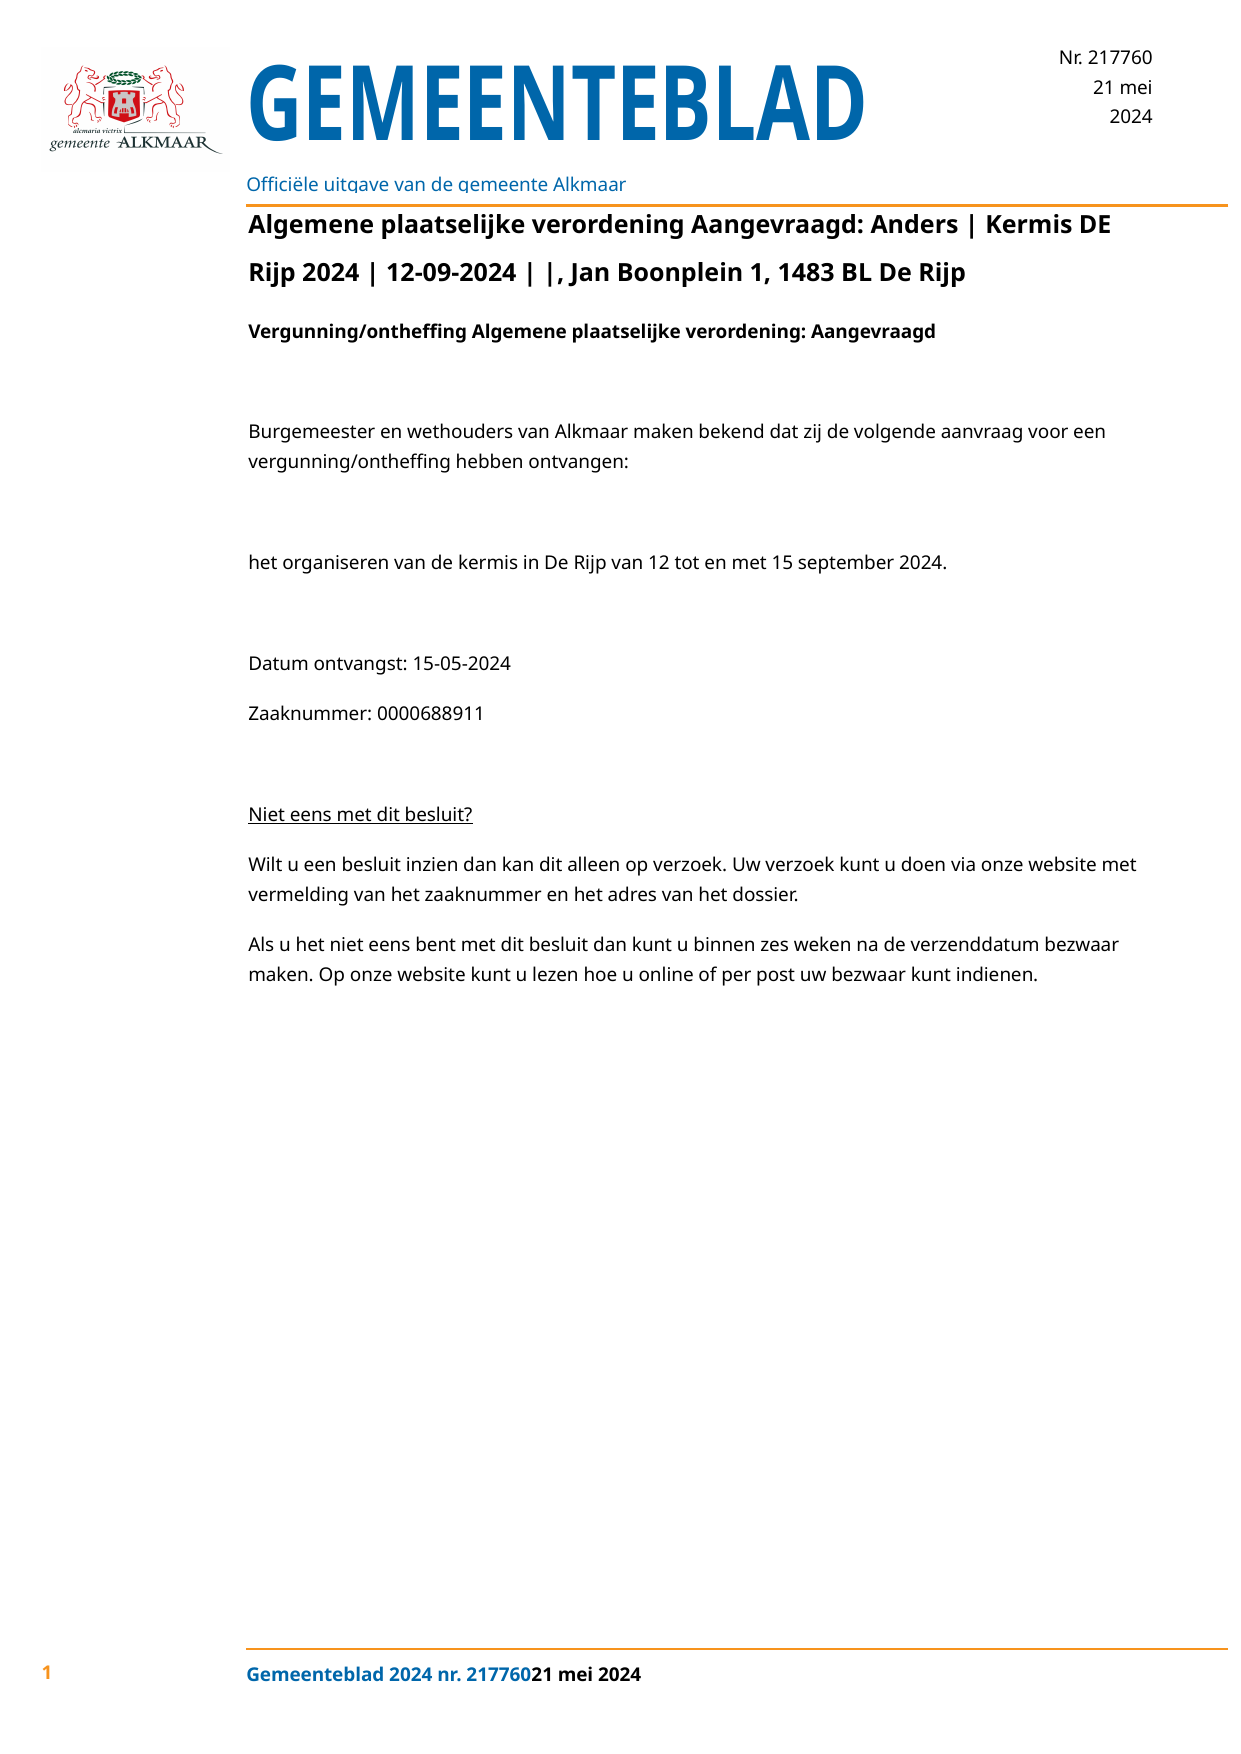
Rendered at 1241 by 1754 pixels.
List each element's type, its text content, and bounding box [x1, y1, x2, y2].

picture [41, 47, 231, 172]
text Algemene plaatselijke verordening Aangevraagd: Anders | Kermis DE Rijp 2024 | 12-09-2024 | |, Jan Boonplein 1, 1483 BL De Rijp [248, 207, 1152, 288]
text Niet eens met dit besluit? [248, 801, 1152, 827]
text Vergunning/ontheffing Algemene plaatselijke verordening: Aangevraagd [248, 318, 1152, 344]
text het organiseren van de kermis in De Rijp van 12 tot en met 15 september 2024. [248, 549, 1152, 575]
text Zaaknummer: 0000688911 [248, 700, 1152, 726]
text Datum ontvangst: 15-05-2024 [248, 650, 1152, 676]
text Als u het niet eens bent met dit besluit dan kunt u binnen zes weken na de verzenddatum bezwaar maken. Op onze website kunt u lezen hoe u online of per post uw bezwaar kunt indienen. [248, 932, 1152, 987]
text Burgemeester en wethouders van Alkmaar maken bekend dat zij de volgende aanvraag voor een vergunning/ontheffing hebben ontvangen: [248, 419, 1152, 474]
text Wilt u een besluit inzien dan kan dit alleen op verzoek. Uw verzoek kunt u doen via onze website met vermelding van het zaaknummer en het adres van het dossier. [248, 852, 1152, 907]
